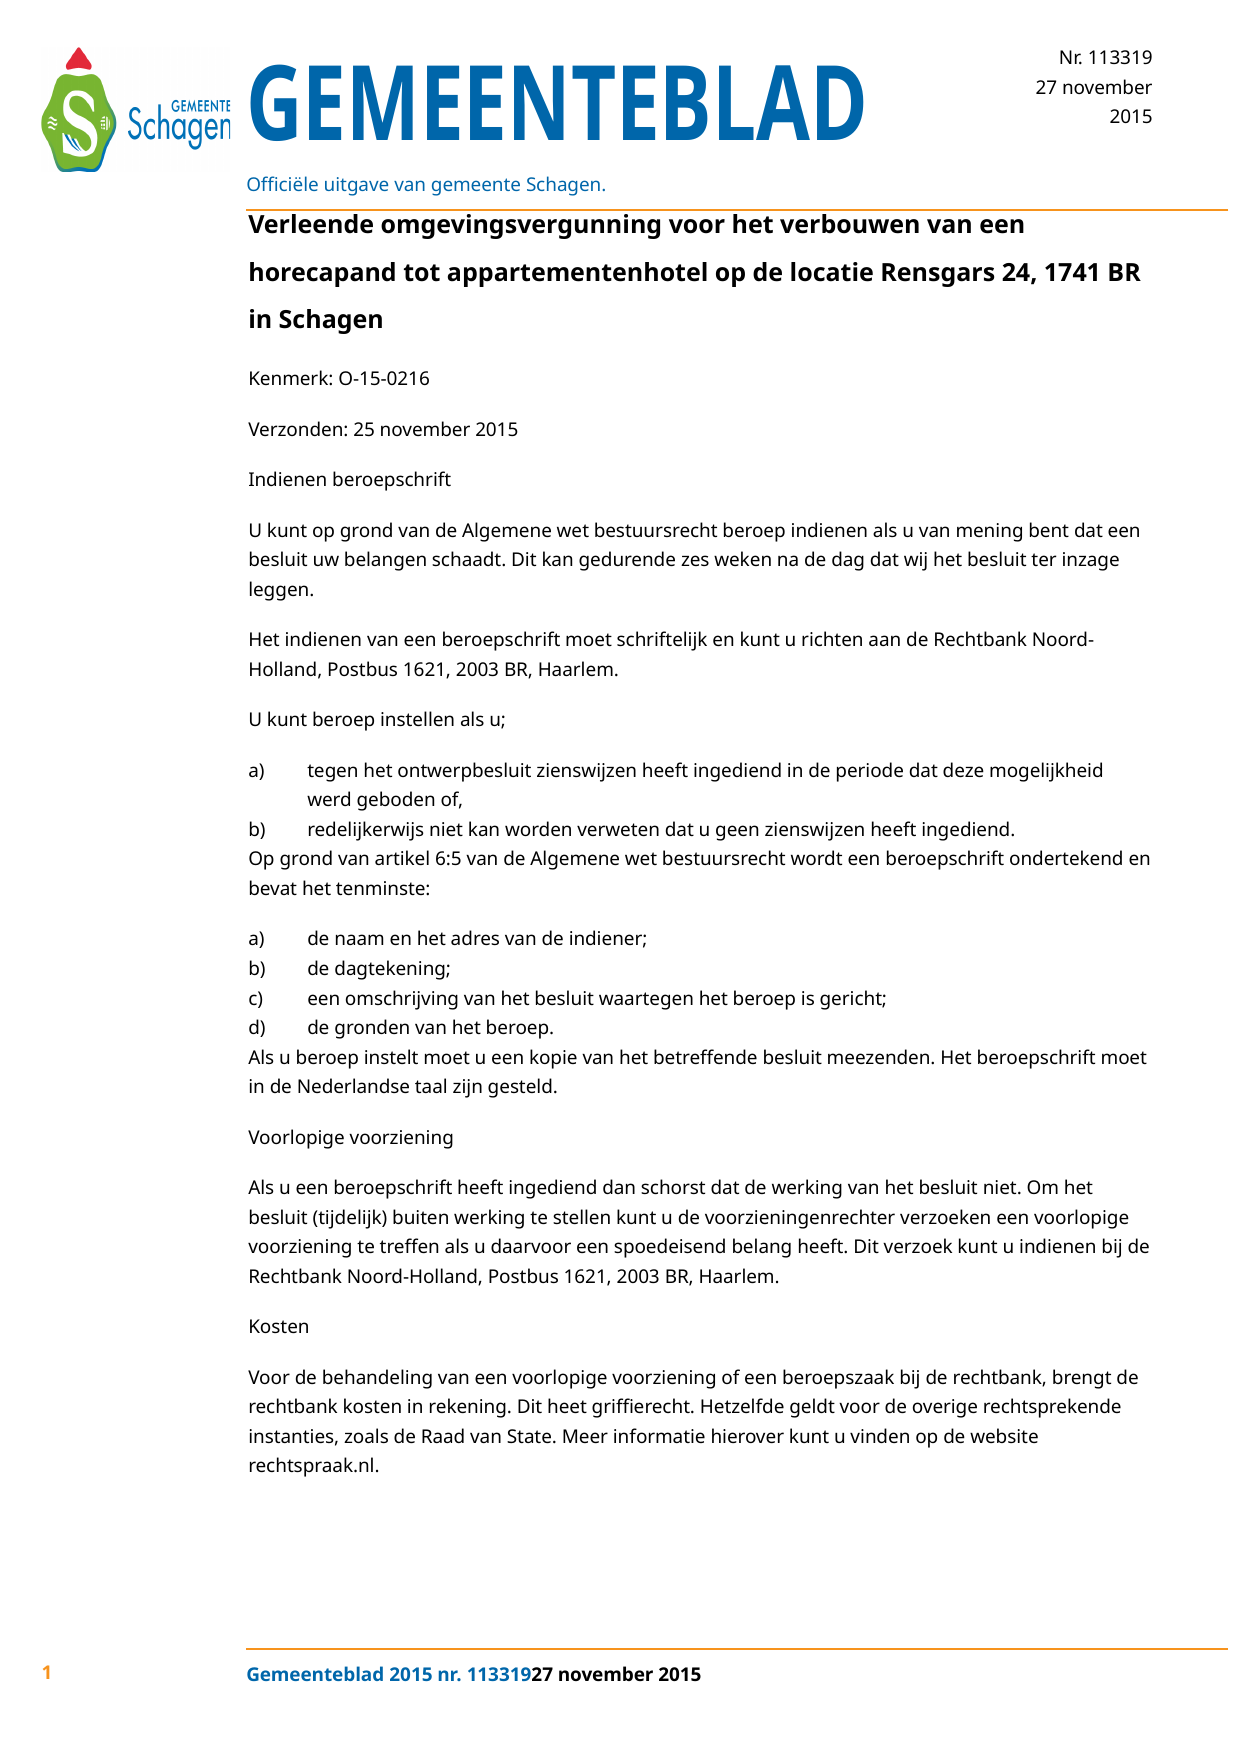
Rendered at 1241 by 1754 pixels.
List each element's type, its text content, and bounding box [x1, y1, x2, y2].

list tegen het ontwerpbesluit zienswijzen heeft ingediend in de periode dat deze mogelijkheid werd geboden of, [248, 757, 1152, 812]
text Voor de behandeling van een voorlopige voorziening of een beroepszaak bij de rechtbank, brengt de rechtbank kosten in rekening. Dit heet griffierecht. Hetzelfde geldt voor de overige rechtsprekende instanties, zoals de Raad van State. Meer informatie hierover kunt u vinden op de website rechtspraak.nl. [248, 1364, 1152, 1478]
text U kunt op grond van de Algemene wet bestuursrecht beroep indienen als u van mening bent dat een besluit uw belangen schaadt. Dit kan gedurende zes weken na de dag dat wij het besluit ter inzage leggen. [248, 517, 1152, 602]
text Indienen beroepschrift [248, 466, 1152, 492]
text Verzonden: 25 november 2015 [248, 416, 1152, 442]
text Het indienen van een beroepschrift moet schriftelijk en kunt u richten aan de Rechtbank Noord-Holland, Postbus 1621, 2003 BR, Haarlem. [248, 626, 1152, 682]
list redelijkerwijs niet kan worden verweten dat u geen zienswijzen heeft ingediend. [248, 816, 1152, 842]
list de dagtekening; [248, 955, 1152, 981]
text Als u beroep instelt moet u een kopie van het betreffende besluit meezenden. Het beroepschrift moet in de Nederlandse taal zijn gesteld. [248, 1044, 1152, 1099]
text Op grond van artikel 6:5 van de Algemene wet bestuursrecht wordt een beroepschrift ondertekend en bevat het tenminste: [248, 846, 1152, 901]
text Kosten [248, 1313, 1152, 1339]
text Als u een beroepschrift heeft ingediend dan schorst dat de werking van het besluit niet. Om het besluit (tijdelijk) buiten werking te stellen kunt u de voorzieningenrechter verzoeken een voorlopige voorziening te treffen als u daarvoor een spoedeisend belang heeft. Dit verzoek kunt u indienen bij de Rechtbank Noord-Holland, Postbus 1621, 2003 BR, Haarlem. [248, 1174, 1152, 1289]
text U kunt beroep instellen als u; [248, 706, 1152, 732]
text Kenmerk: O-15-0216 [248, 366, 1152, 391]
list een omschrijving van het besluit waartegen het beroep is gericht; [248, 985, 1152, 1010]
picture [41, 47, 231, 172]
list de naam en het adres van de indiener; [248, 926, 1152, 951]
list de gronden van het beroep. [248, 1014, 1152, 1040]
text Voorlopige voorziening [248, 1124, 1152, 1149]
text Verleende omgevingsvergunning voor het verbouwen van een horecapand tot appartementenhotel op de locatie Rensgars 24, 1741 BR in Schagen [248, 211, 1152, 336]
